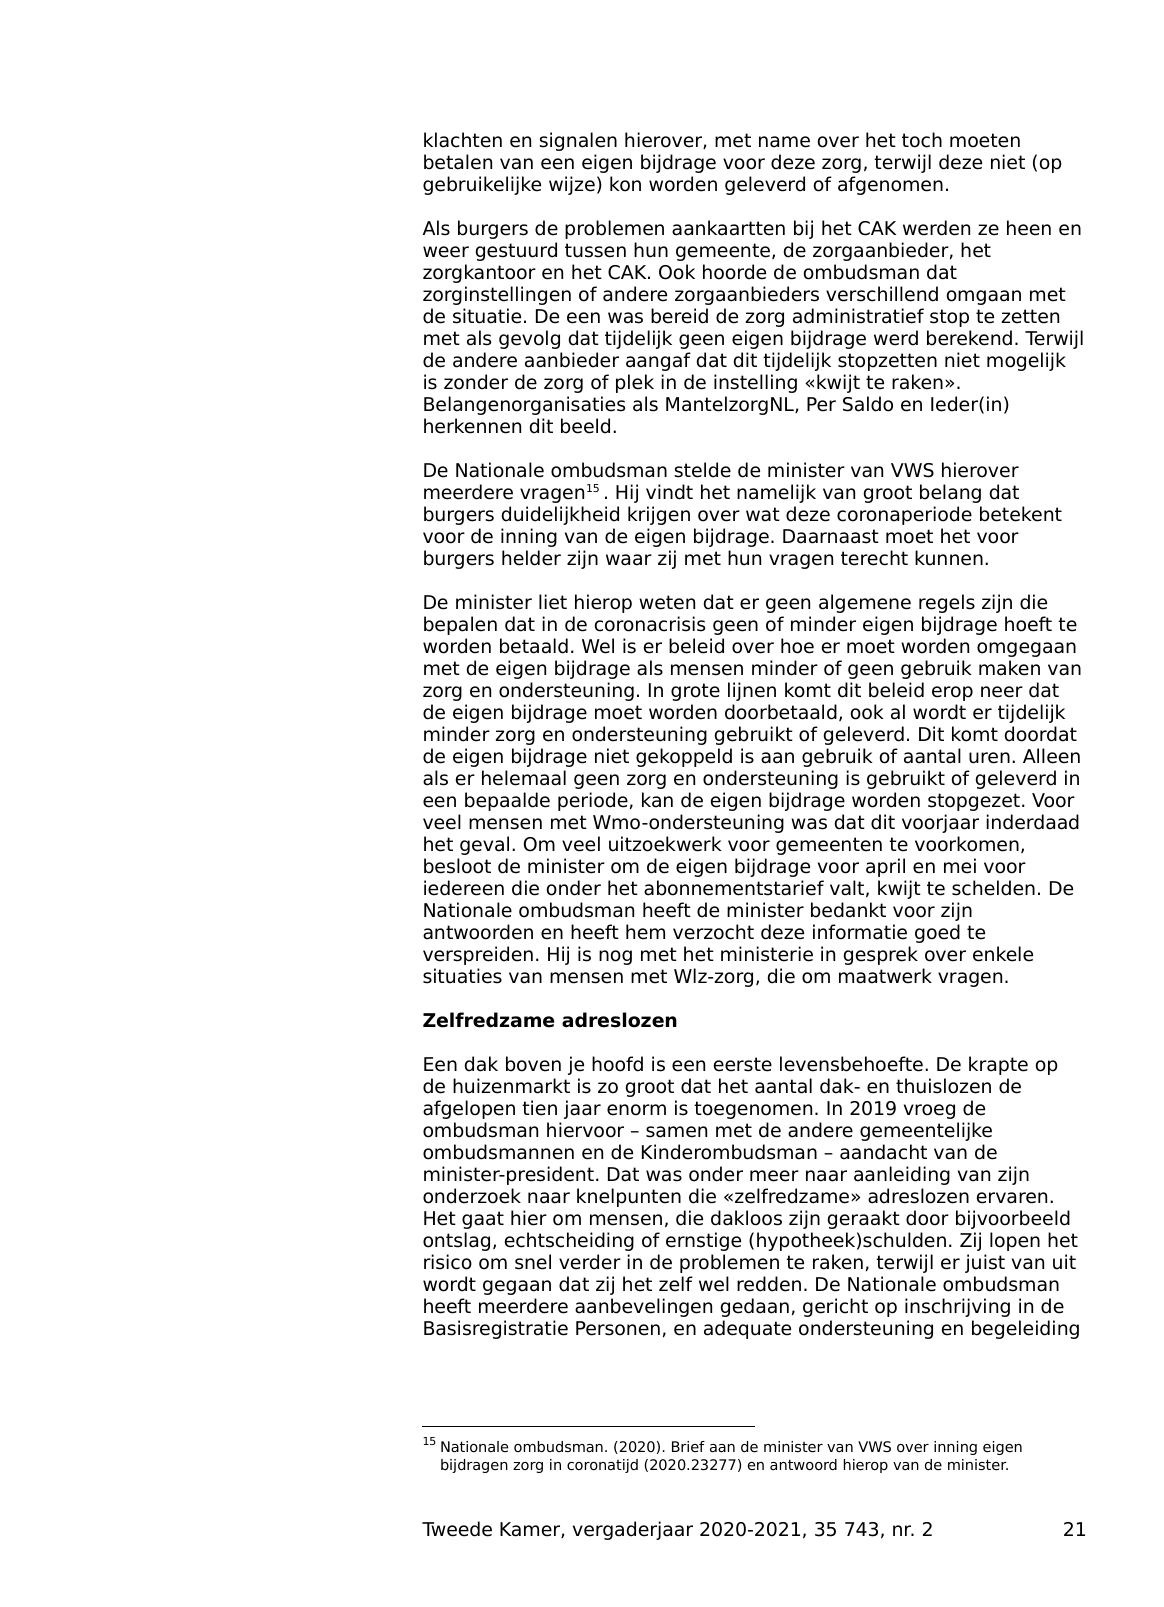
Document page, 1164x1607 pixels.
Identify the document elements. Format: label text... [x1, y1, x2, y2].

text De Nationale ombudsman stelde de minister van VWS hierover meerdere vragen. Hij vindt het namelijk van groot belang dat burgers duidelijkheid krijgen over wat deze coronaperiode betekent voor de inning van de eigen bijdrage. Daarnaast moet het voor burgers helder zijn waar zij met hun vragen terecht kunnen. [422, 460, 1087, 570]
subtitle Zelfredzame adreslozen [422, 1010, 1087, 1032]
text Een dak boven je hoofd is een eerste levensbehoefte. De krapte op de huizenmarkt is zo groot dat het aantal dak- en thuislozen de afgelopen tien jaar enorm is toegenomen. In 2019 vroeg de ombudsman hiervoor – samen met de andere gemeentelijke ombudsmannen en de Kinderombudsman – aandacht van de minister-president. Dat was onder meer naar aanleiding van zijn onderzoek naar knelpunten die «zelfredzame» adreslozen ervaren. Het gaat hier om mensen, die dakloos zijn geraakt door bijvoorbeeld ontslag, echtscheiding of ernstige (hypotheek)schulden. Zij lopen het risico om snel verder in de problemen te raken, terwijl er juist van uit wordt gegaan dat zij het zelf wel redden. De Nationale ombudsman heeft meerdere aanbevelingen gedaan, gericht op inschrijving in de Basisregistratie Personen, en adequate ondersteuning en begeleiding [422, 1054, 1087, 1340]
text Nationale ombudsman. (2020). Brief aan de minister van VWS over inning eigen bijdragen zorg in coronatijd (2020.23277) en antwoord hierop van de minister. [422, 1435, 1087, 1474]
text Als burgers de problemen aankaartten bij het CAK werden ze heen en weer gestuurd tussen hun gemeente, de zorgaanbieder, het zorgkantoor en het CAK. Ook hoorde de ombudsman dat zorginstellingen of andere zorgaanbieders verschillend omgaan met de situatie. De een was bereid de zorg administratief stop te zetten met als gevolg dat tijdelijk geen eigen bijdrage werd berekend. Terwijl de andere aanbieder aangaf dat dit tijdelijk stopzetten niet mogelijk is zonder de zorg of plek in de instelling «kwijt te raken». Belangenorganisaties als MantelzorgNL, Per Saldo en Ieder(in) herkennen dit beeld. [422, 218, 1087, 438]
text klachten en signalen hierover, met name over het toch moeten betalen van een eigen bijdrage voor deze zorg, terwijl deze niet (op gebruikelijke wijze) kon worden geleverd of afgenomen. [422, 130, 1087, 196]
text De minister liet hierop weten dat er geen algemene regels zijn die bepalen dat in de coronacrisis geen of minder eigen bijdrage hoeft te worden betaald. Wel is er beleid over hoe er moet worden omgegaan met de eigen bijdrage als mensen minder of geen gebruik maken van zorg en ondersteuning. In grote lijnen komt dit beleid erop neer dat de eigen bijdrage moet worden doorbetaald, ook al wordt er tijdelijk minder zorg en ondersteuning gebruikt of geleverd. Dit komt doordat de eigen bijdrage niet gekoppeld is aan gebruik of aantal uren. Alleen als er helemaal geen zorg en ondersteuning is gebruikt of geleverd in een bepaalde periode, kan de eigen bijdrage worden stopgezet. Voor veel mensen met Wmo-ondersteuning was dat dit voorjaar inderdaad het geval. Om veel uitzoekwerk voor gemeenten te voorkomen, besloot de minister om de eigen bijdrage voor april en mei voor iedereen die onder het abonnementstarief valt, kwijt te schelden. De Nationale ombudsman heeft de minister bedankt voor zijn antwoorden en heeft hem verzocht deze informatie goed te verspreiden. Hij is nog met het ministerie in gesprek over enkele situaties van mensen met Wlz-zorg, die om maatwerk vragen. [422, 592, 1087, 988]
